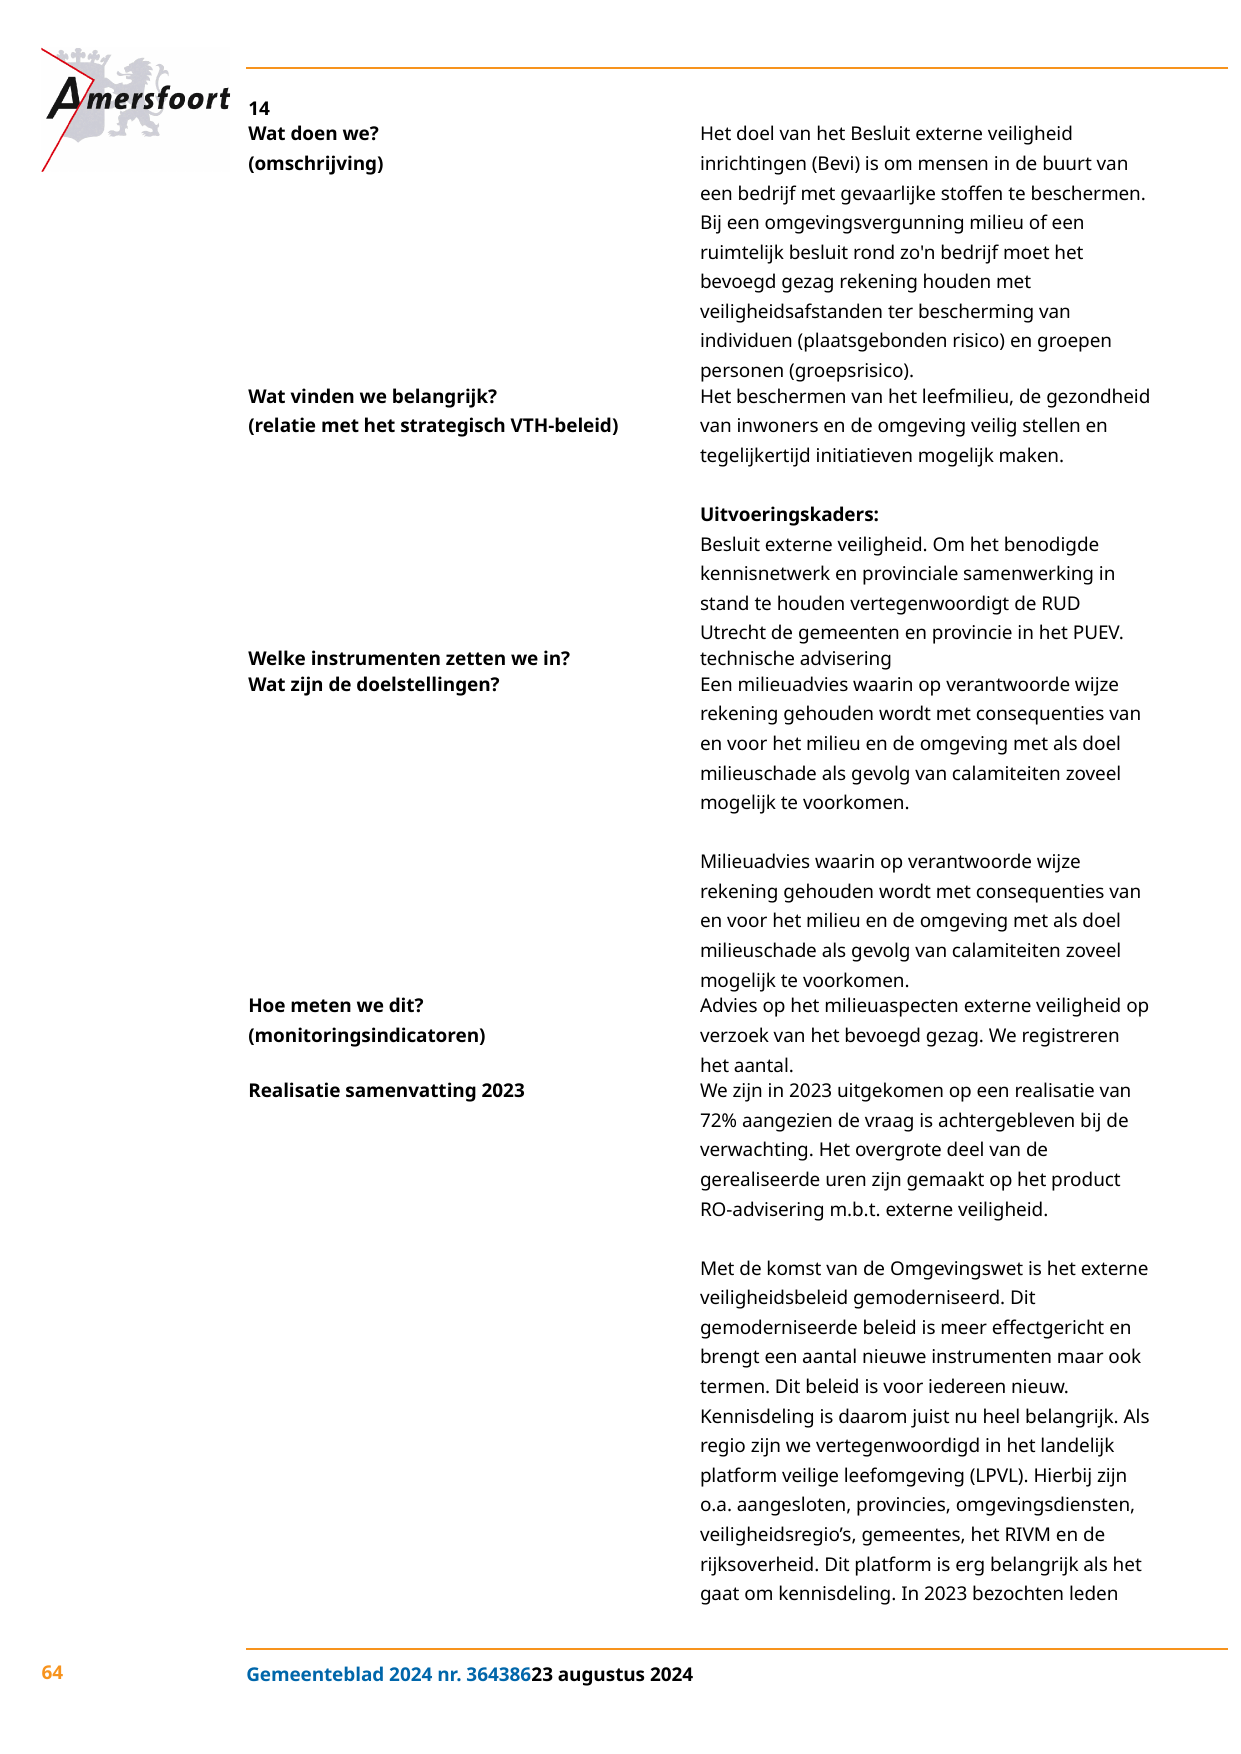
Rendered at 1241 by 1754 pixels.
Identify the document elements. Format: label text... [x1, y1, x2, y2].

table_cell Het doel van het Besluit externe veiligheid inrichtingen (Bevi) is om mensen in de buurt van een bedrijf met gevaarlijke stoffen te beschermen. Bij een omgevingsvergunning milieu of een ruimtelijk besluit rond zo'n bedrijf moet het bevoegd gezag rekening houden met veiligheidsafstanden ter bescherming van individuen (plaatsgebonden risico) en groepen personen (groepsrisico). [700, 121, 1152, 383]
table_cell Wat vinden we belangrijk? (relatie met het strategisch VTH-beleid) [248, 383, 700, 645]
table_cell technische advisering [700, 645, 1152, 671]
table_cell Realisatie samenvatting 2023 [248, 1078, 700, 1606]
table_cell Wat doen we? (omschrijving) [248, 121, 700, 383]
table_cell Advies op het milieuaspecten externe veiligheid op verzoek van het bevoegd gezag. We registreren het aantal. [700, 993, 1152, 1077]
table_cell Hoe meten we dit? (monitoringsindicatoren) [248, 993, 700, 1077]
table_cell We zijn in 2023 uitgekomen op een realisatie van 72% aangezien de vraag is achtergebleven bij de verwachting. Het overgrote deel van de gerealiseerde uren zijn gemaakt op het product RO-advisering m.b.t. externe veiligheid. Met de komst van de Omgevingswet is het externe veiligheidsbeleid gemoderniseerd. Dit gemoderniseerde beleid is meer effectgericht en brengt een aantal nieuwe instrumenten maar ook termen. Dit beleid is voor iedereen nieuw. Kennisdeling is daarom juist nu heel belangrijk. Als regio zijn we vertegenwoordigd in het landelijk platform veilige leefomgeving (LPVL). Hierbij zijn o.a. aangesloten, provincies, omgevingsdiensten, veiligheidsregio’s, gemeentes, het RIVM en de rijksoverheid. Dit platform is erg belangrijk als het gaat om kennisdeling. In 2023 bezochten leden [700, 1078, 1152, 1606]
table_cell [700, 95, 1152, 121]
picture [41, 47, 231, 172]
table_cell Wat zijn de doelstellingen? [248, 671, 700, 993]
table_cell Welke instrumenten zetten we in? [248, 645, 700, 671]
table_cell 14 [248, 95, 700, 121]
table_cell Het beschermen van het leefmilieu, de gezondheid van inwoners en de omgeving veilig stellen en tegelijkertijd initiatieven mogelijk maken. Uitvoeringskaders: Besluit externe veiligheid. Om het benodigde kennisnetwerk en provinciale samenwerking in stand te houden vertegenwoordigt de RUD Utrecht de gemeenten en provincie in het PUEV. [700, 383, 1152, 645]
table_cell Een milieuadvies waarin op verantwoorde wijze rekening gehouden wordt met consequenties van en voor het milieu en de omgeving met als doel milieuschade als gevolg van calamiteiten zoveel mogelijk te voorkomen. Milieuadvies waarin op verantwoorde wijze rekening gehouden wordt met consequenties van en voor het milieu en de omgeving met als doel milieuschade als gevolg van calamiteiten zoveel mogelijk te voorkomen. [700, 671, 1152, 993]
